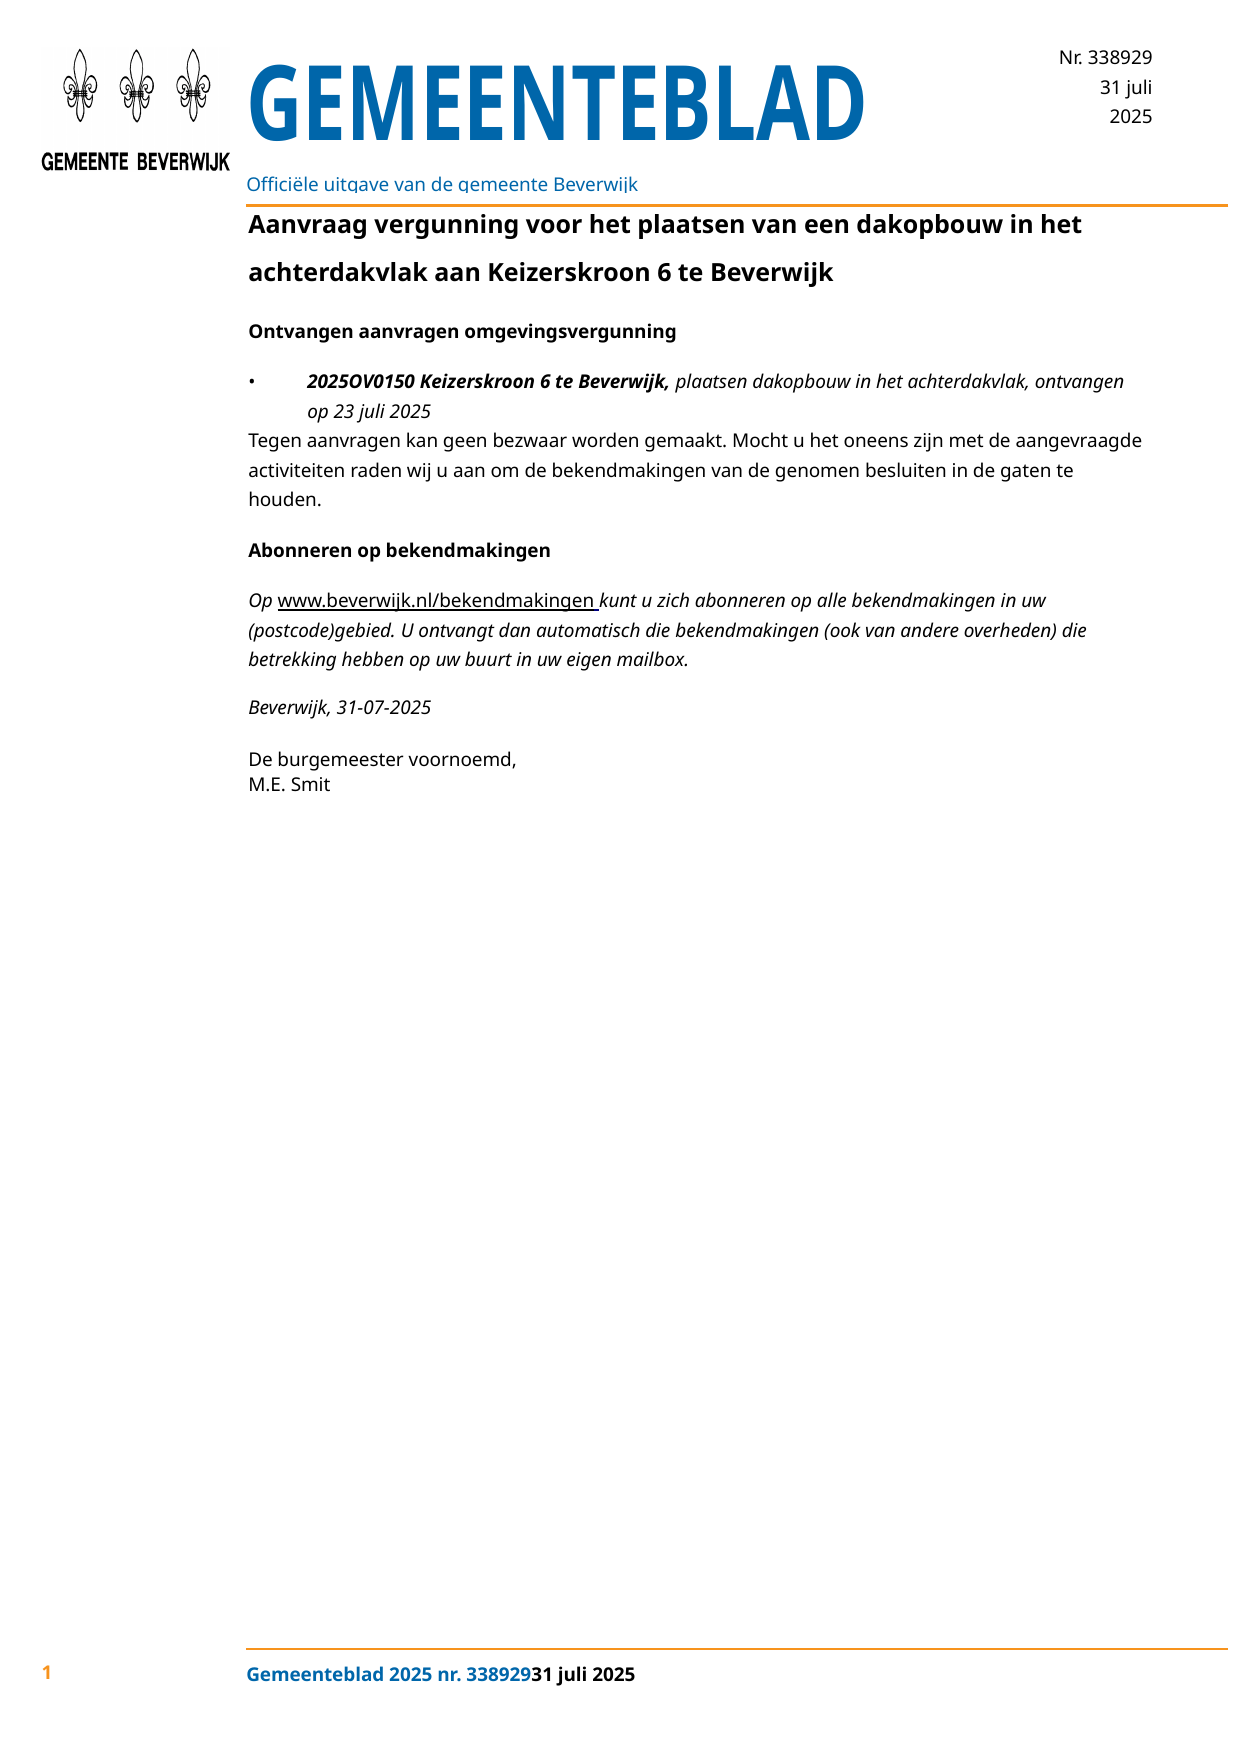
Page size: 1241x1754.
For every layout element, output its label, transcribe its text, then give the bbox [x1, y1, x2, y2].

text Op www.beverwijk.nl/bekendmakingen kunt u zich abonneren op alle bekendmakingen in uw (postcode)gebied. U ontvangt dan automatisch die bekendmakingen (ook van andere overheden) die betrekking hebben op uw buurt in uw eigen mailbox. [248, 587, 1152, 672]
picture [41, 47, 231, 172]
text Beverwijk, 31-07-2025 [248, 694, 1152, 720]
text Ontvangen aanvragen omgevingsvergunning [248, 318, 1152, 344]
text M.E. Smit [248, 772, 1152, 797]
text Tegen aanvragen kan geen bezwaar worden gemaakt. Mocht u het oneens zijn met de aangevraagde activiteiten raden wij u aan om de bekendmakingen van de genomen besluiten in de gaten te houden. [248, 427, 1152, 512]
text Aanvraag vergunning voor het plaatsen van een dakopbouw in het achterdakvlak aan Keizerskroon 6 te Beverwijk [248, 207, 1152, 288]
list 2025OV0150 Keizerskroon 6 te Beverwijk, plaatsen dakopbouw in het achterdakvlak, ontvangen op 23 juli 2025 [248, 368, 1152, 424]
text De burgemeester voornoemd, [248, 746, 1152, 772]
text Abonneren op bekendmakingen [248, 537, 1152, 563]
